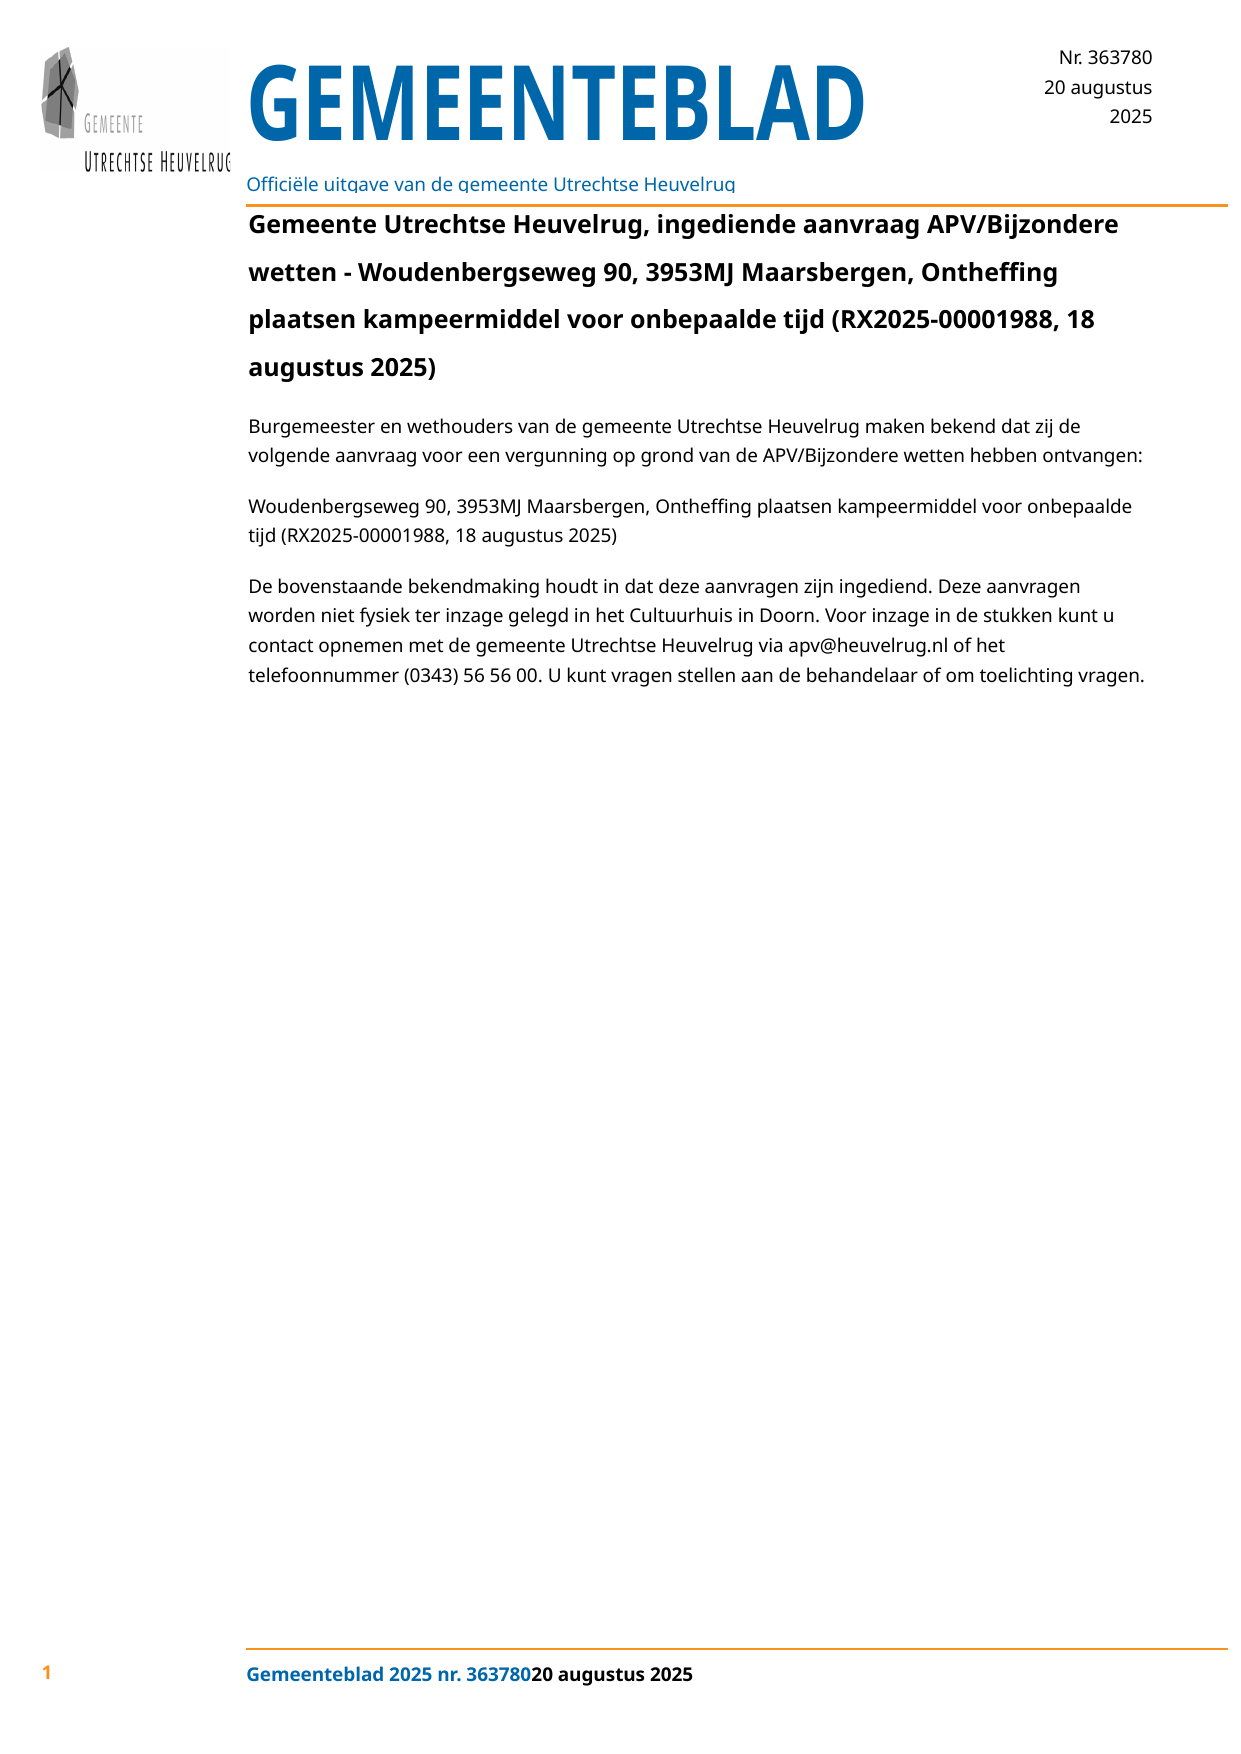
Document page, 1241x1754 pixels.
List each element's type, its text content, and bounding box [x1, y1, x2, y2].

text De bovenstaande bekendmaking houdt in dat deze aanvragen zijn ingediend. Deze aanvragen worden niet fysiek ter inzage gelegd in het Cultuurhuis in Doorn. Voor inzage in de stukken kunt u contact opnemen met de gemeente Utrechtse Heuvelrug via apv@heuvelrug.nl of het telefoonnummer (0343) 56 56 00. U kunt vragen stellen aan de behandelaar of om toelichting vragen. [248, 573, 1152, 688]
picture [41, 47, 231, 172]
text Woudenbergseweg 90, 3953MJ Maarsbergen, Ontheffing plaatsen kampeermiddel voor onbepaalde tijd (RX2025-00001988, 18 augustus 2025) [248, 493, 1152, 548]
text Burgemeester en wethouders van de gemeente Utrechtse Heuvelrug maken bekend dat zij de volgende aanvraag voor een vergunning op grond van de APV/Bijzondere wetten hebben ontvangen: [248, 413, 1152, 468]
text Gemeente Utrechtse Heuvelrug, ingediende aanvraag APV/Bijzondere wetten - Woudenbergseweg 90, 3953MJ Maarsbergen, Ontheffing plaatsen kampeermiddel voor onbepaalde tijd (RX2025-00001988, 18 augustus 2025) [248, 207, 1152, 384]
